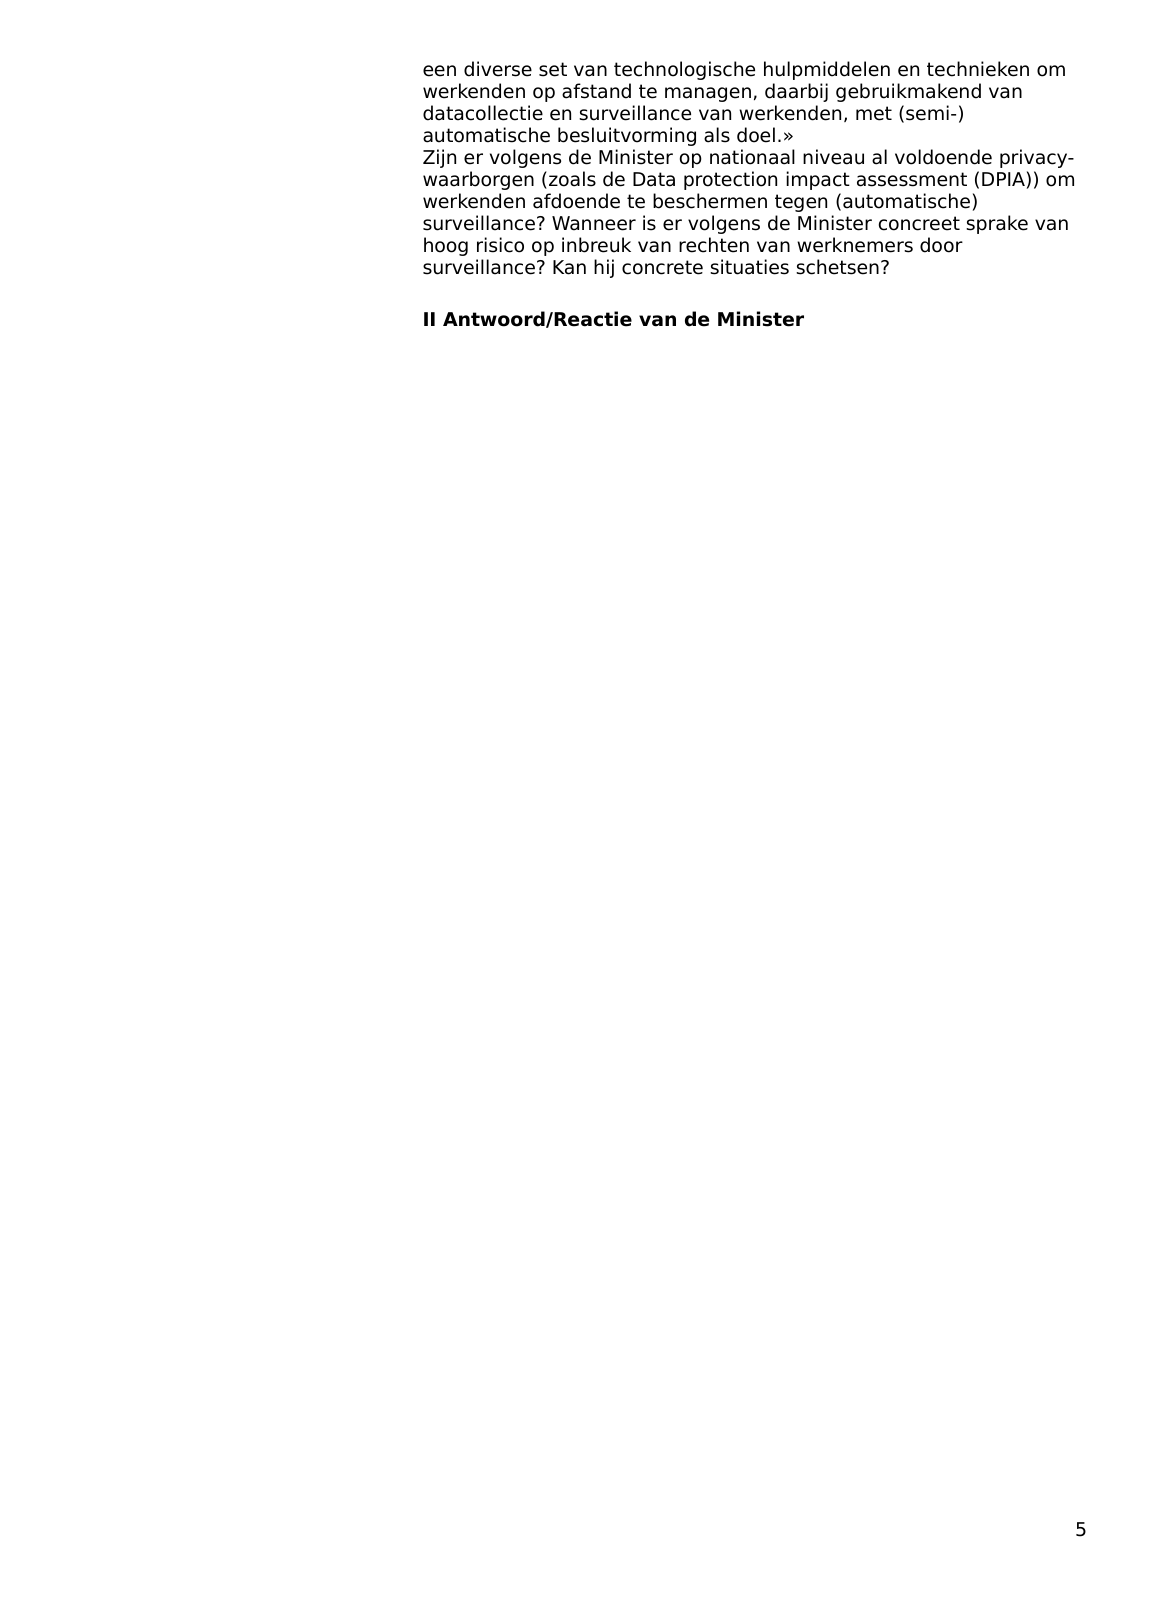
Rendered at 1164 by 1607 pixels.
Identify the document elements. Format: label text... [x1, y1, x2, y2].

text een diverse set van technologische hulpmiddelen en technieken om werkenden op afstand te managen, daarbij gebruikmakend van datacollectie en surveillance van werkenden, met (semi-) automatische besluitvorming als doel.» [422, 59, 1087, 147]
subtitle II Antwoord/Reactie van de Minister [422, 309, 1087, 331]
text Zijn er volgens de Minister op nationaal niveau al voldoende privacy-waarborgen (zoals de Data protection impact assessment (DPIA)) om werkenden afdoende te beschermen tegen (automatische) surveillance? Wanneer is er volgens de Minister concreet sprake van hoog risico op inbreuk van rechten van werknemers door surveillance? Kan hij concrete situaties schetsen? [422, 147, 1087, 279]
